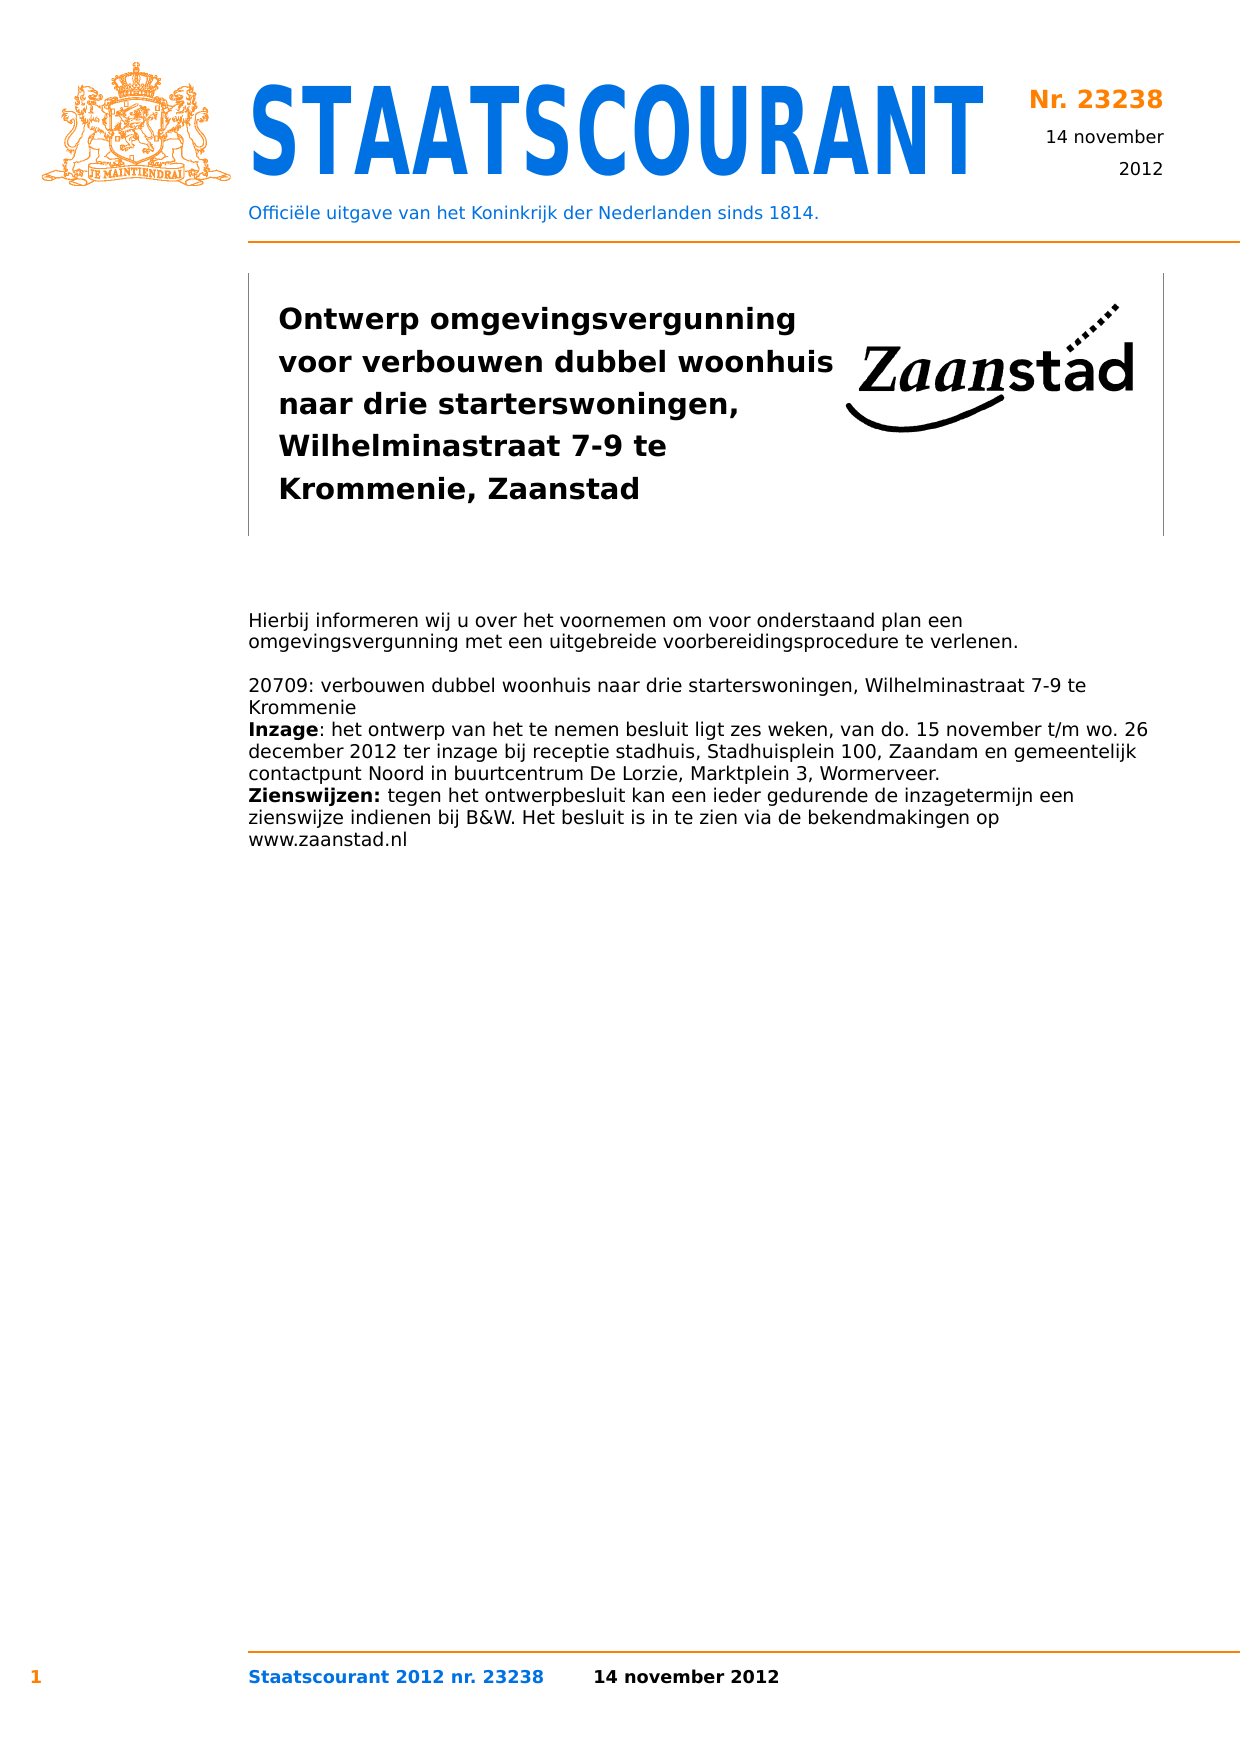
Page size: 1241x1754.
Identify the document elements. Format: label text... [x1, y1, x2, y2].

table_cell 14 november [998, 121, 1240, 153]
text Zienswijzen: tegen het ontwerpbesluit kan een ieder gedurende de inzagetermijn een zienswijze indienen bij B&W. Het besluit is in te zien via de bekendmakingen op www.zaanstad.nl [248, 785, 1163, 851]
text 20709: verbouwen dubbel woonhuis naar drie starterswoningen, Wilhelminastraat 7-9 te Krommenie [248, 675, 1163, 719]
subtitle Ontwerp omgevingsvergunning voor verbouwen dubbel woonhuis naar drie starterswoningen, Wilhelminastraat 7-9 te Krommenie, Zaanstad [249, 273, 1163, 536]
text Hierbij informeren wij u over het voornemen om voor onderstaand plan een omgevingsvergunning met een uitgebreide voorbereidingsprocedure te verlenen. [248, 609, 1163, 653]
table_cell Officiële uitgave van het Koninkrijk der Nederlanden sinds 1814. [248, 203, 1240, 241]
text Inzage: het ontwerp van het te nemen besluit ligt zes weken, van do. 15 november t/m wo. 26 december 2012 ter inzage bij receptie stadhuis, Stadhuisplein 100, Zaandam en gemeentelijk contactpunt Noord in buurtcentrum De Lorzie, Marktplein 3, Wormerveer. [248, 719, 1163, 785]
picture [844, 302, 1134, 433]
table_header STAATSCOURANT [248, 62, 998, 203]
table_header Nr. 23238 [998, 62, 1240, 121]
picture [41, 62, 231, 186]
table_cell 2012 [998, 153, 1240, 203]
table_header [25, 62, 248, 241]
